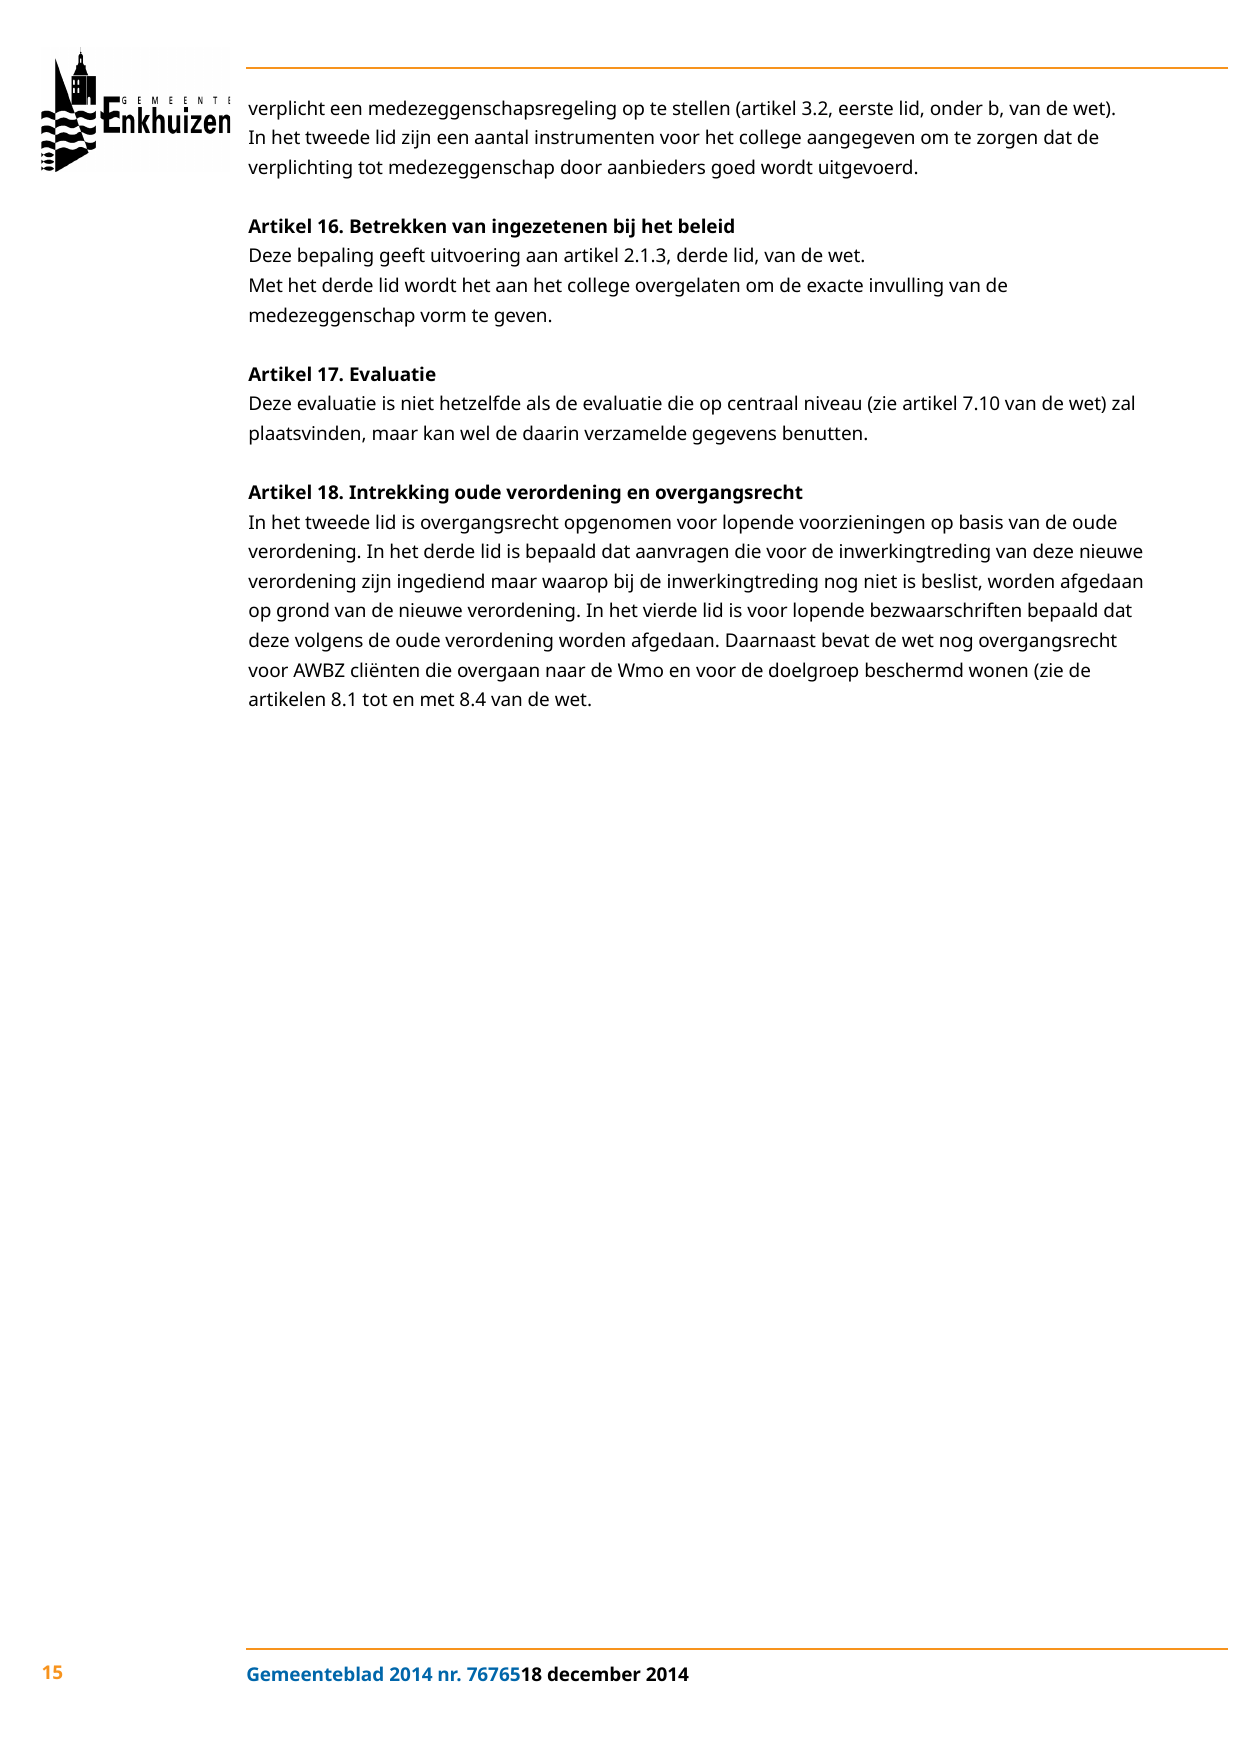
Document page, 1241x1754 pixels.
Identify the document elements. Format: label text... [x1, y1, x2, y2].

text verplicht een medezeggenschapsregeling op te stellen (artikel 3.2, eerste lid, onder b, van de wet). [248, 95, 1152, 121]
text Artikel 16. Betrekken van ingezetenen bij het beleid [248, 213, 1152, 239]
text Deze bepaling geeft uitvoering aan artikel 2.1.3, derde lid, van de wet. [248, 243, 1152, 268]
picture [41, 47, 231, 172]
text In het tweede lid is overgangsrecht opgenomen voor lopende voorzieningen op basis van de oude verordening. In het derde lid is bepaald dat aanvragen die voor de inwerkingtreding van deze nieuwe verordening zijn ingediend maar waarop bij de inwerkingtreding nog niet is beslist, worden afgedaan op grond van de nieuwe verordening. In het vierde lid is voor lopende bezwaarschriften bepaald dat deze volgens de oude verordening worden afgedaan. Daarnaast bevat de wet nog overgangsrecht voor AWBZ cliënten die overgaan naar de Wmo en voor de doelgroep beschermd wonen (zie de artikelen 8.1 tot en met 8.4 van de wet. [248, 509, 1152, 712]
text Artikel 17. Evaluatie [248, 361, 1152, 387]
text Met het derde lid wordt het aan het college overgelaten om de exacte invulling van de medezeggenschap vorm te geven. [248, 272, 1152, 328]
text In het tweede lid zijn een aantal instrumenten voor het college aangegeven om te zorgen dat de verplichting tot medezeggenschap door aanbieders goed wordt uitgevoerd. [248, 124, 1152, 180]
text Deze evaluatie is niet hetzelfde als de evaluatie die op centraal niveau (zie artikel 7.10 van de wet) zal plaatsvinden, maar kan wel de daarin verzamelde gegevens benutten. [248, 391, 1152, 446]
text Artikel 18. Intrekking oude verordening en overgangsrecht [248, 479, 1152, 505]
